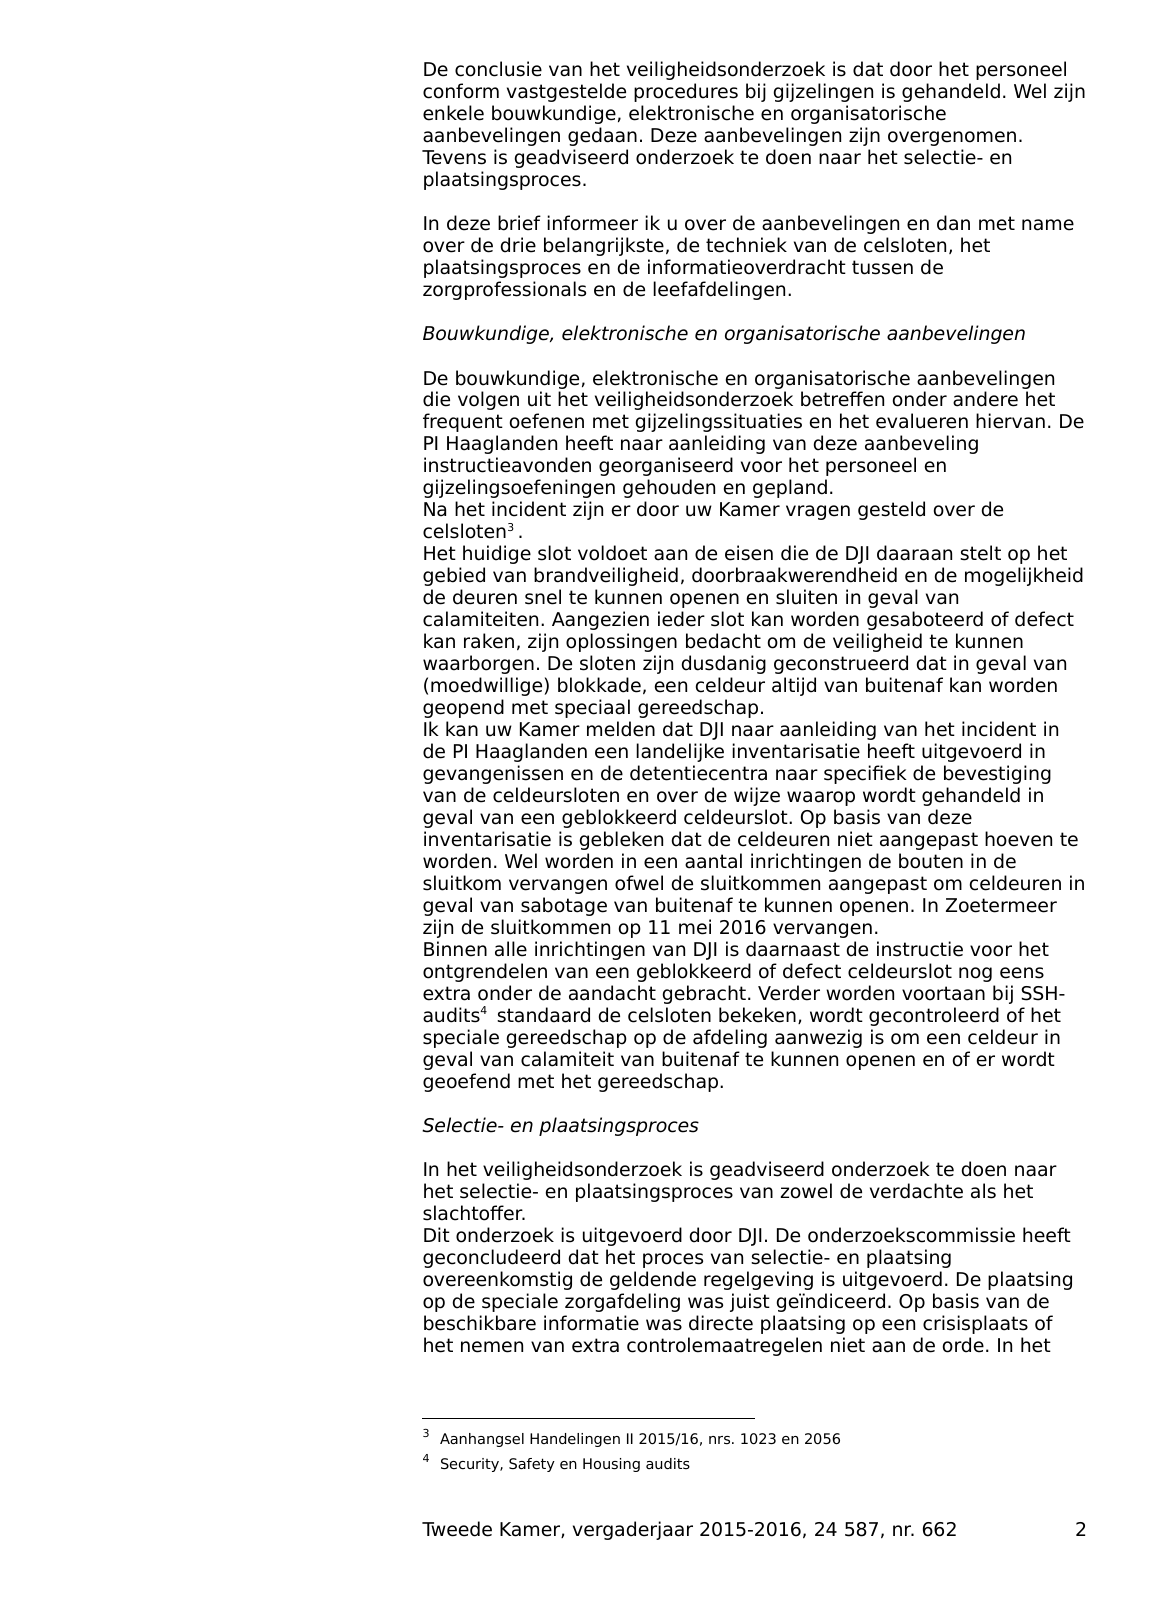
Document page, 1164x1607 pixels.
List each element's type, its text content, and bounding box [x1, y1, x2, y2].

subtitle Bouwkundige, elektronische en organisatorische aanbevelingen [422, 323, 1087, 345]
text Binnen alle inrichtingen van DJI is daarnaast de instructie voor het ontgrendelen van een geblokkeerd of defect celdeurslot nog eens extra onder de aandacht gebracht. Verder worden voortaan bij SSH-audits standaard de celsloten bekeken, wordt gecontroleerd of het speciale gereedschap op de afdeling aanwezig is om een celdeur in geval van calamiteit van buitenaf te kunnen openen en of er wordt geoefend met het gereedschap. [422, 939, 1087, 1093]
subtitle Selectie- en plaatsingsproces [422, 1115, 1087, 1137]
text Security, Safety en Housing audits [422, 1452, 1087, 1474]
text Aanhangsel Handelingen II 2015/16, nrs. 1023 en 2056 [422, 1427, 1087, 1449]
text In het veiligheidsonderzoek is geadviseerd onderzoek te doen naar het selectie- en plaatsingsproces van zowel de verdachte als het slachtoffer. [422, 1159, 1087, 1225]
text Dit onderzoek is uitgevoerd door DJI. De onderzoekscommissie heeft geconcludeerd dat het proces van selectie- en plaatsing overeenkomstig de geldende regelgeving is uitgevoerd. De plaatsing op de speciale zorgafdeling was juist geïndiceerd. Op basis van de beschikbare informatie was directe plaatsing op een crisisplaats of het nemen van extra controlemaatregelen niet aan de orde. In het [422, 1225, 1087, 1357]
text Na het incident zijn er door uw Kamer vragen gesteld over de celsloten. [422, 499, 1087, 543]
text De bouwkundige, elektronische en organisatorische aanbevelingen die volgen uit het veiligheidsonderzoek betreffen onder andere het frequent oefenen met gijzelingssituaties en het evalueren hiervan. De PI Haaglanden heeft naar aanleiding van deze aanbeveling instructieavonden georganiseerd voor het personeel en gijzelingsoefeningen gehouden en gepland. [422, 367, 1087, 499]
text In deze brief informeer ik u over de aanbevelingen en dan met name over de drie belangrijkste, de techniek van de celsloten, het plaatsingsproces en de informatieoverdracht tussen de zorgprofessionals en de leefafdelingen. [422, 213, 1087, 301]
text Het huidige slot voldoet aan de eisen die de DJI daaraan stelt op het gebied van brandveiligheid, doorbraakwerendheid en de mogelijkheid de deuren snel te kunnen openen en sluiten in geval van calamiteiten. Aangezien ieder slot kan worden gesaboteerd of defect kan raken, zijn oplossingen bedacht om de veiligheid te kunnen waarborgen. De sloten zijn dusdanig geconstrueerd dat in geval van (moedwillige) blokkade, een celdeur altijd van buitenaf kan worden geopend met speciaal gereedschap. [422, 543, 1087, 719]
text De conclusie van het veiligheidsonderzoek is dat door het personeel conform vastgestelde procedures bij gijzelingen is gehandeld. Wel zijn enkele bouwkundige, elektronische en organisatorische aanbevelingen gedaan. Deze aanbevelingen zijn overgenomen. Tevens is geadviseerd onderzoek te doen naar het selectie- en plaatsingsproces. [422, 59, 1087, 191]
text Ik kan uw Kamer melden dat DJI naar aanleiding van het incident in de PI Haaglanden een landelijke inventarisatie heeft uitgevoerd in gevangenissen en de detentiecentra naar specifiek de bevestiging van de celdeursloten en over de wijze waarop wordt gehandeld in geval van een geblokkeerd celdeurslot. Op basis van deze inventarisatie is gebleken dat de celdeuren niet aangepast hoeven te worden. Wel worden in een aantal inrichtingen de bouten in de sluitkom vervangen ofwel de sluitkommen aangepast om celdeuren in geval van sabotage van buitenaf te kunnen openen. In Zoetermeer zijn de sluitkommen op 11 mei 2016 vervangen. [422, 719, 1087, 939]
